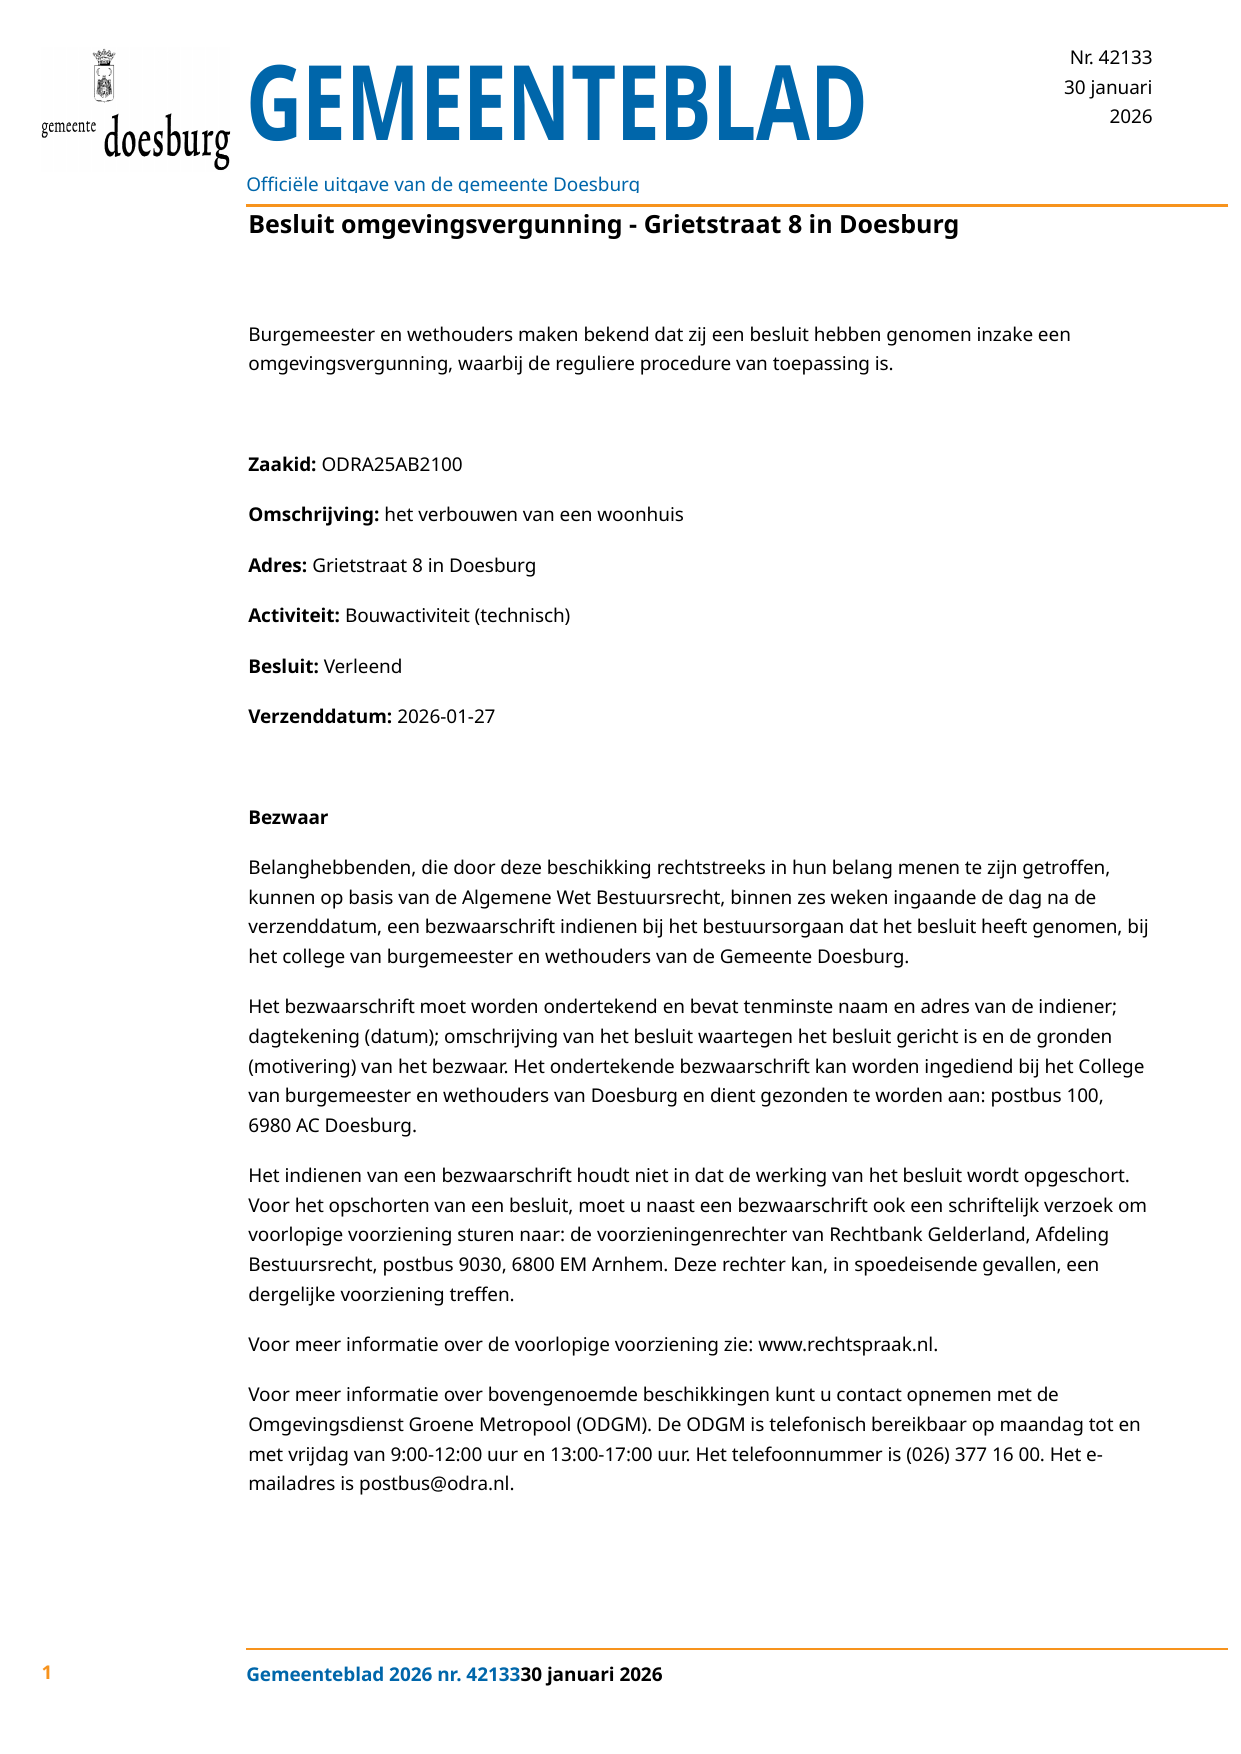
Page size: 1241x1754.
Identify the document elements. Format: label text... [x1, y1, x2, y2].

text Voor meer informatie over de voorlopige voorziening zie: www.rechtspraak.nl. [248, 1331, 1152, 1357]
text Voor meer informatie over bovengenoemde beschikkingen kunt u contact opnemen met de Omgevingsdienst Groene Metropool (ODGM). De ODGM is telefonisch bereikbaar op maandag tot en met vrijdag van 9:00-12:00 uur en 13:00-17:00 uur. Het telefoonnummer is (026) 377 16 00. Het e-mailadres is postbus@odra.nl. [248, 1382, 1152, 1496]
text Het bezwaarschrift moet worden ondertekend en bevat tenminste naam en adres van de indiener; dagtekening (datum); omschrijving van het besluit waartegen het besluit gericht is en de gronden (motivering) van het bezwaar. Het ondertekende bezwaarschrift kan worden ingediend bij het College van burgemeester en wethouders van Doesburg en dient gezonden te worden aan: postbus 100, 6980 AC Doesburg. [248, 994, 1152, 1138]
text Besluit omgevingsvergunning - Grietstraat 8 in Doesburg [248, 207, 1152, 241]
picture [41, 47, 231, 172]
text Adres: Grietstraat 8 in Doesburg [248, 552, 1152, 578]
text Omschrijving: het verbouwen van een woonhuis [248, 502, 1152, 527]
text Belanghebbenden, die door deze beschikking rechtstreeks in hun belang menen te zijn getroffen, kunnen op basis van de Algemene Wet Bestuursrecht, binnen zes weken ingaande de dag na de verzenddatum, een bezwaarschrift indienen bij het bestuursorgaan dat het besluit heeft genomen, bij het college van burgemeester en wethouders van de Gemeente Doesburg. [248, 854, 1152, 969]
text Besluit: Verleend [248, 653, 1152, 678]
text Het indienen van een bezwaarschrift houdt niet in dat de werking van het besluit wordt opgeschort. Voor het opschorten van een besluit, moet u naast een bezwaarschrift ook een schriftelijk verzoek om voorlopige voorziening sturen naar: de voorzieningenrechter van Rechtbank Gelderland, Afdeling Bestuursrecht, postbus 9030, 6800 EM Arnhem. Deze rechter kan, in spoedeisende gevallen, een dergelijke voorziening treffen. [248, 1162, 1152, 1306]
text Verzenddatum: 2026-01-27 [248, 703, 1152, 729]
text Zaakid: ODRA25AB2100 [248, 451, 1152, 477]
text Activiteit: Bouwactiviteit (technisch) [248, 602, 1152, 628]
text Bezwaar [248, 804, 1152, 830]
text Burgemeester en wethouders maken bekend dat zij een besluit hebben genomen inzake een omgevingsvergunning, waarbij de reguliere procedure van toepassing is. [248, 321, 1152, 376]
